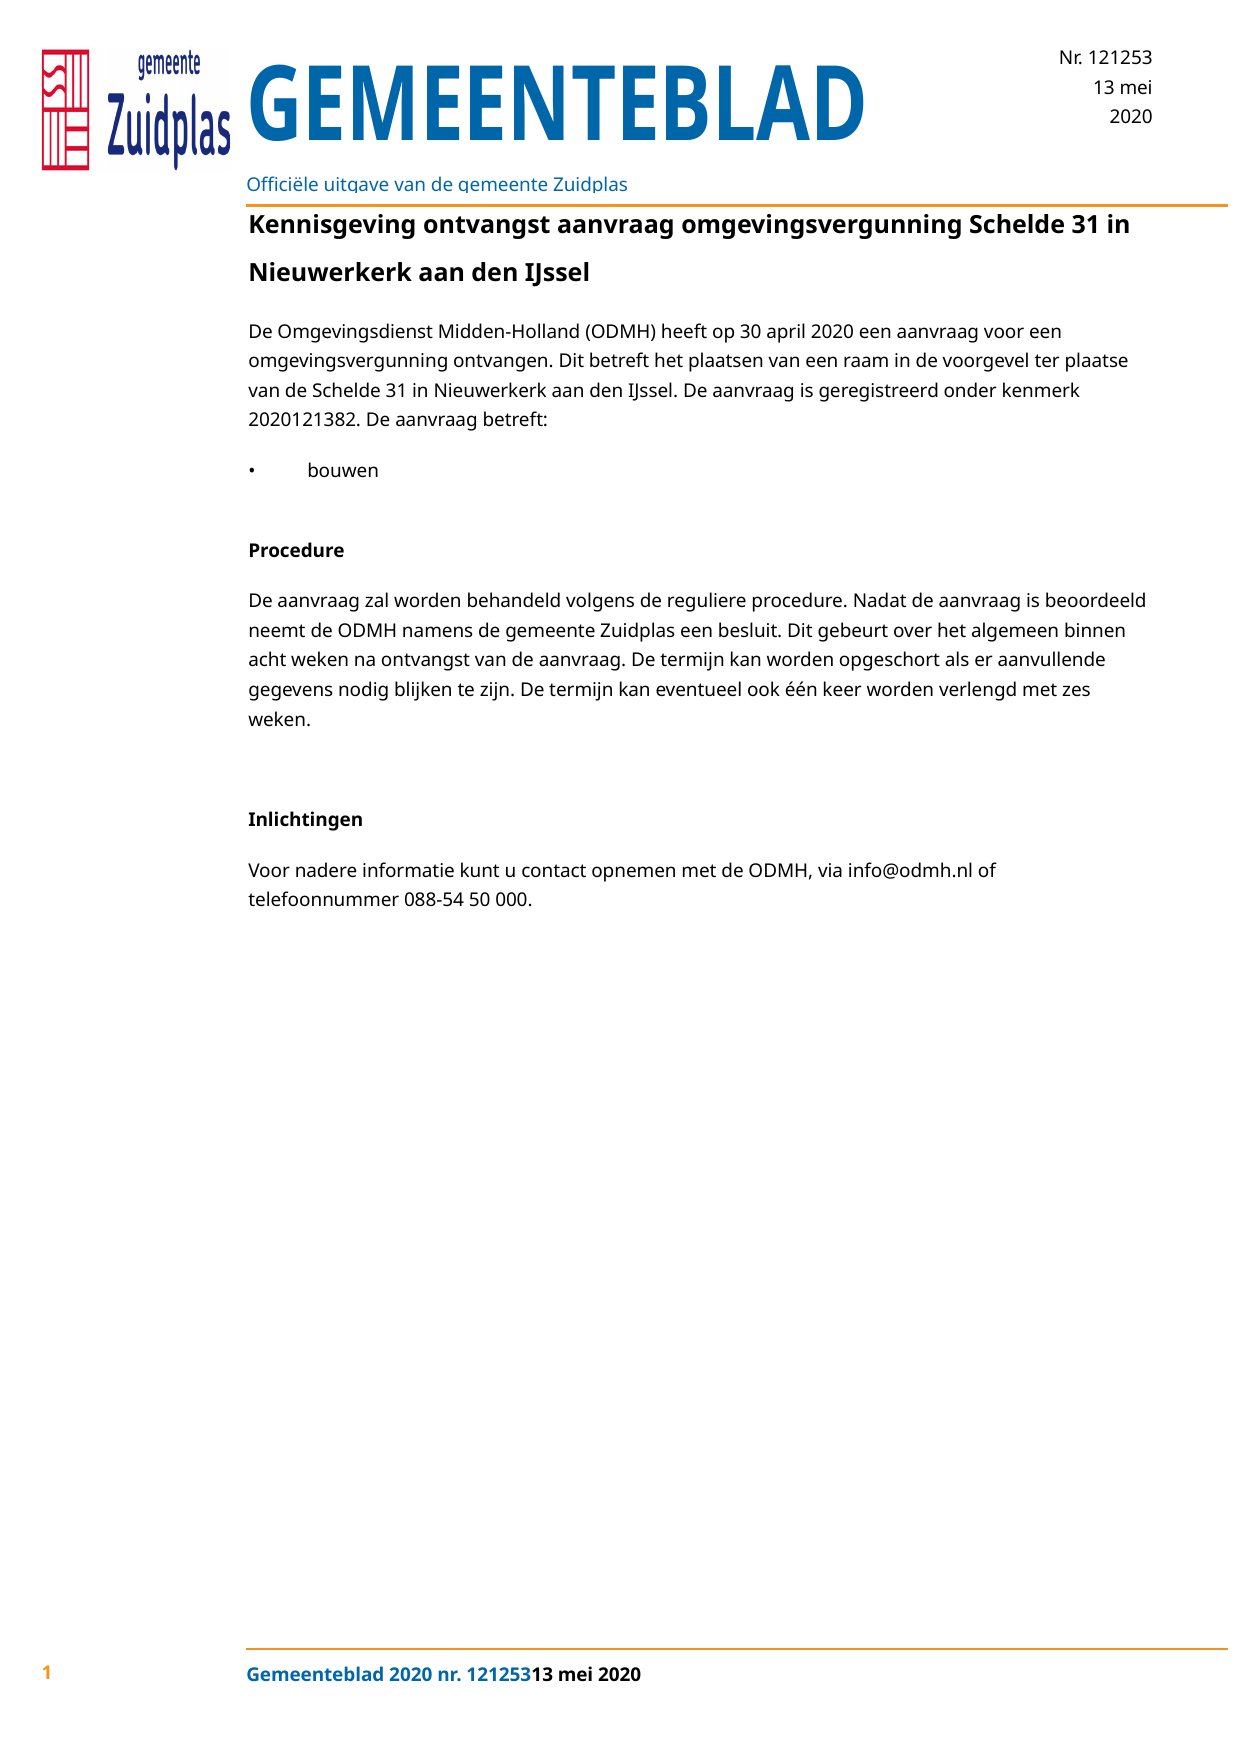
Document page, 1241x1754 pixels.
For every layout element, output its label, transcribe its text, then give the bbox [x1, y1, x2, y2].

text Procedure [248, 537, 1152, 563]
text Inlichtingen [248, 807, 1152, 832]
list bouwen [248, 457, 1152, 483]
text De Omgevingsdienst Midden-Holland (ODMH) heeft op 30 april 2020 een aanvraag voor een omgevingsvergunning ontvangen. Dit betreft het plaatsen van een raam in de voorgevel ter plaatse van de Schelde 31 in Nieuwerkerk aan den IJssel. De aanvraag is geregistreerd onder kenmerk 2020121382. De aanvraag betreft: [248, 318, 1152, 432]
text Kennisgeving ontvangst aanvraag omgevingsvergunning Schelde 31 in Nieuwerkerk aan den IJssel [248, 207, 1152, 288]
picture [41, 47, 231, 172]
text Voor nadere informatie kunt u contact opnemen met de ODMH, via info@odmh.nl of telefoonnummer 088-54 50 000. [248, 857, 1152, 912]
text De aanvraag zal worden behandeld volgens de reguliere procedure. Nadat de aanvraag is beoordeeld neemt de ODMH namens de gemeente Zuidplas een besluit. Dit gebeurt over het algemeen binnen acht weken na ontvangst van de aanvraag. De termijn kan worden opgeschort als er aanvullende gegevens nodig blijken te zijn. De termijn kan eventueel ook één keer worden verlengd met zes weken. [248, 587, 1152, 732]
